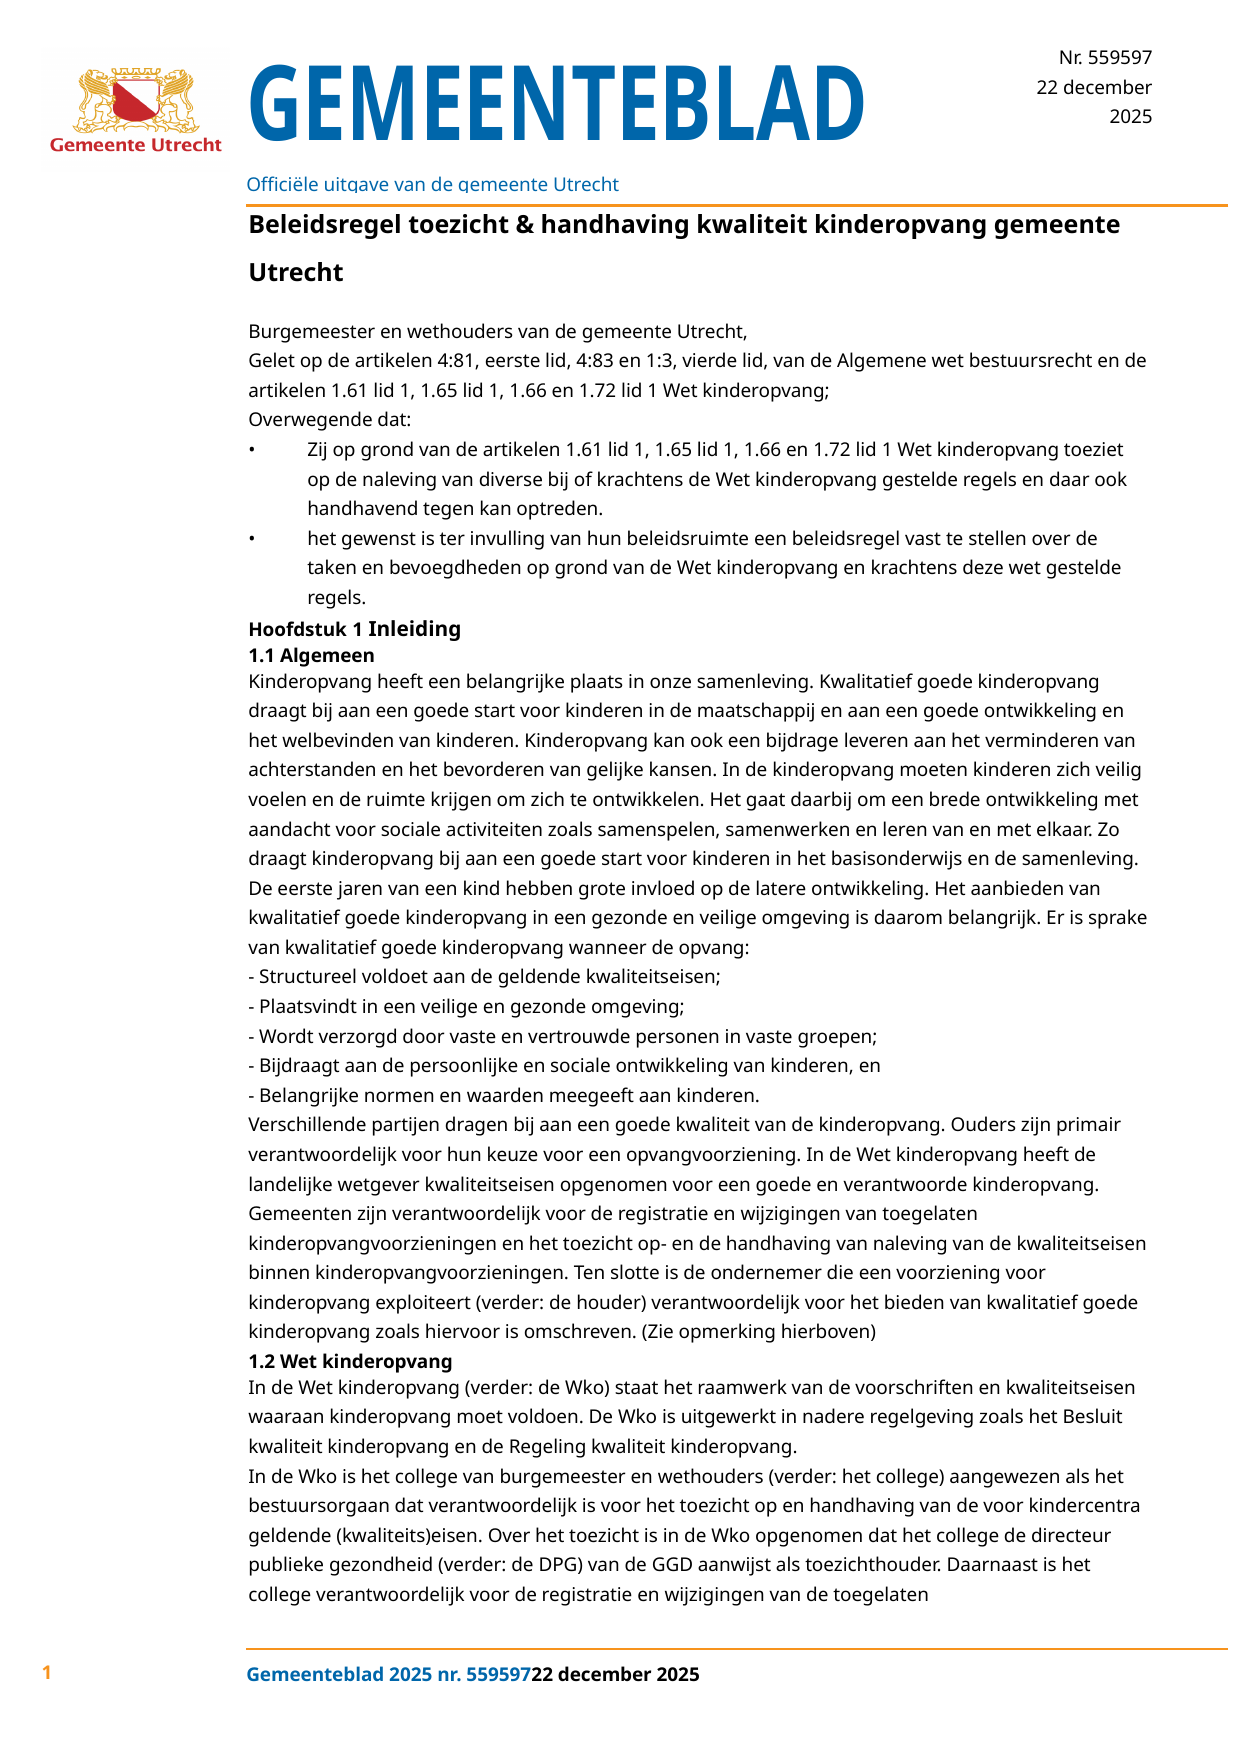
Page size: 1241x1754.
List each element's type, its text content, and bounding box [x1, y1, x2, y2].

text - Belangrijke normen en waarden meegeeft aan kinderen. [248, 1082, 1152, 1108]
text - Bijdraagt aan de persoonlijke en sociale ontwikkeling van kinderen, en [248, 1052, 1152, 1078]
list Zij op grond van de artikelen 1.61 lid 1, 1.65 lid 1, 1.66 en 1.72 lid 1 Wet kinderopvang toeziet op de naleving van diverse bij of krachtens de Wet kinderopvang gestelde regels en daar ook handhavend tegen kan optreden. [248, 436, 1152, 521]
text Hoofdstuk 1 Inleiding [248, 614, 1152, 642]
text Overwegende dat: [248, 407, 1152, 432]
text Gelet op de artikelen 4:81, eerste lid, 4:83 en 1:3, vierde lid, van de Algemene wet bestuursrecht en de artikelen 1.61 lid 1, 1.65 lid 1, 1.66 en 1.72 lid 1 Wet kinderopvang; [248, 347, 1152, 403]
text De eerste jaren van een kind hebben grote invloed op de latere ontwikkeling. Het aanbieden van kwalitatief goede kinderopvang in een gezonde en veilige omgeving is daarom belangrijk. Er is sprake van kwalitatief goede kinderopvang wanneer de opvang: [248, 875, 1152, 960]
text 1.2 Wet kinderopvang [248, 1348, 1152, 1374]
text Beleidsregel toezicht & handhaving kwaliteit kinderopvang gemeente Utrecht [248, 207, 1152, 288]
text 1.1 Algemeen [248, 642, 1152, 668]
text - Structureel voldoet aan de geldende kwaliteitseisen; [248, 964, 1152, 989]
text - Wordt verzorgd door vaste en vertrouwde personen in vaste groepen; [248, 1023, 1152, 1049]
picture [41, 47, 231, 172]
text Kinderopvang heeft een belangrijke plaats in onze samenleving. Kwalitatief goede kinderopvang draagt bij aan een goede start voor kinderen in de maatschappij en aan een goede ontwikkeling en het welbevinden van kinderen. Kinderopvang kan ook een bijdrage leveren aan het verminderen van achterstanden en het bevorderen van gelijke kansen. In de kinderopvang moeten kinderen zich veilig voelen en de ruimte krijgen om zich te ontwikkelen. Het gaat daarbij om een brede ontwikkeling met aandacht voor sociale activiteiten zoals samenspelen, samenwerken en leren van en met elkaar. Zo draagt kinderopvang bij aan een goede start voor kinderen in het basisonderwijs en de samenleving. [248, 668, 1152, 871]
text Burgemeester en wethouders van de gemeente Utrecht, [248, 318, 1152, 344]
text In de Wet kinderopvang (verder: de Wko) staat het raamwerk van de voorschriften en kwaliteitseisen waaraan kinderopvang moet voldoen. De Wko is uitgewerkt in nadere regelgeving zoals het Besluit kwaliteit kinderopvang en de Regeling kwaliteit kinderopvang. [248, 1374, 1152, 1459]
list het gewenst is ter invulling van hun beleidsruimte een beleidsregel vast te stellen over de taken en bevoegdheden op grond van de Wet kinderopvang en krachtens deze wet gestelde regels. [248, 525, 1152, 610]
text - Plaatsvindt in een veilige en gezonde omgeving; [248, 993, 1152, 1019]
text In de Wko is het college van burgemeester en wethouders (verder: het college) aangewezen als het bestuursorgaan dat verantwoordelijk is voor het toezicht op en handhaving van de voor kindercentra geldende (kwaliteits)eisen. Over het toezicht is in de Wko opgenomen dat het college de directeur publieke gezondheid (verder: de DPG) van de GGD aanwijst als toezichthouder. Daarnaast is het college verantwoordelijk voor de registratie en wijzigingen van de toegelaten [248, 1463, 1152, 1607]
text Verschillende partijen dragen bij aan een goede kwaliteit van de kinderopvang. Ouders zijn primair verantwoordelijk voor hun keuze voor een opvangvoorziening. In de Wet kinderopvang heeft de landelijke wetgever kwaliteitseisen opgenomen voor een goede en verantwoorde kinderopvang. Gemeenten zijn verantwoordelijk voor de registratie en wijzigingen van toegelaten kinderopvangvoorzieningen en het toezicht op- en de handhaving van naleving van de kwaliteitseisen binnen kinderopvangvoorzieningen. Ten slotte is de ondernemer die een voorziening voor kinderopvang exploiteert (verder: de houder) verantwoordelijk voor het bieden van kwalitatief goede kinderopvang zoals hiervoor is omschreven. (Zie opmerking hierboven) [248, 1112, 1152, 1344]
